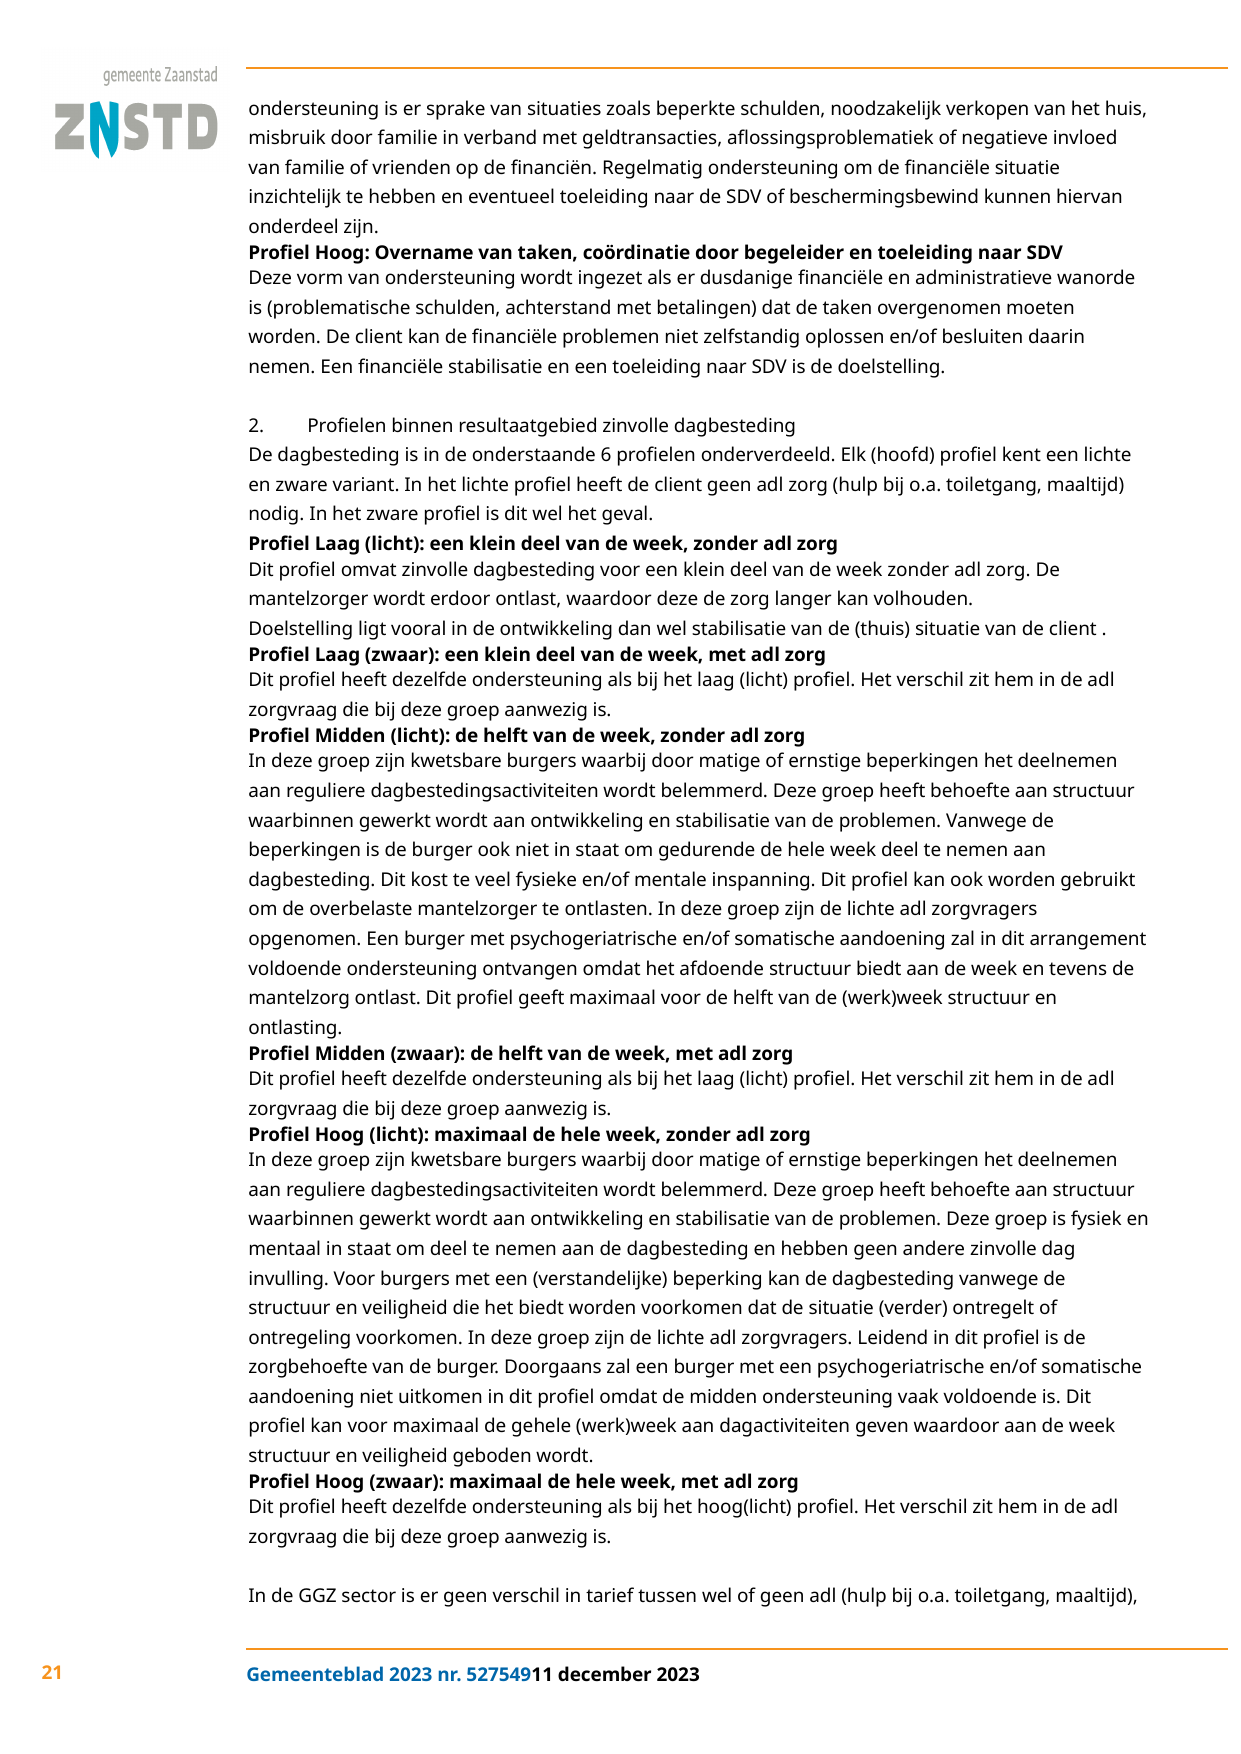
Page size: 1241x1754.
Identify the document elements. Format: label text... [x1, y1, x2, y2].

table_cell Profiel Hoog (licht): maximaal de hele week, zonder adl zorg [248, 1121, 1152, 1146]
table_cell Dit profiel omvat zinvolle dagbesteding voor een klein deel van de week zonder adl zorg. De mantelzorger wordt erdoor ontlast, waardoor deze de zorg langer kan volhouden. Doelstelling ligt vooral in de ontwikkeling dan wel stabilisatie van de (thuis) situatie van de client . [248, 556, 1152, 641]
table_cell Profiel Hoog (zwaar): maximaal de hele week, met adl zorg [248, 1468, 1152, 1494]
text De dagbesteding is in de onderstaande 6 profielen onderverdeeld. Elk (hoofd) profiel kent een lichte en zware variant. In het lichte profiel heeft de client geen adl zorg (hulp bij o.a. toiletgang, maaltijd) nodig. In het zware profiel is dit wel het geval. [248, 441, 1152, 526]
table_cell In deze groep zijn kwetsbare burgers waarbij door matige of ernstige beperkingen het deelnemen aan reguliere dagbestedingsactiviteiten wordt belemmerd. Deze groep heeft behoefte aan structuur waarbinnen gewerkt wordt aan ontwikkeling en stabilisatie van de problemen. Deze groep is fysiek en mentaal in staat om deel te nemen aan de dagbesteding en hebben geen andere zinvolle dag invulling. Voor burgers met een (verstandelijke) beperking kan de dagbesteding vanwege de structuur en veiligheid die het biedt worden voorkomen dat de situatie (verder) ontregelt of ontregeling voorkomen. In deze groep zijn de lichte adl zorgvragers. Leidend in dit profiel is de zorgbehoefte van de burger. Doorgaans zal een burger met een psychogeriatrische en/of somatische aandoening niet uitkomen in dit profiel omdat de midden ondersteuning vaak voldoende is. Dit profiel kan voor maximaal de gehele (werk)week aan dagactiviteiten geven waardoor aan de week structuur en veiligheid geboden wordt. [248, 1146, 1152, 1468]
text In de GGZ sector is er geen verschil in tarief tussen wel of geen adl (hulp bij o.a. toiletgang, maaltijd), [248, 1582, 1152, 1608]
table_cell Profiel Hoog: Overname van taken, coördinatie door begeleider en toeleiding naar SDV [248, 239, 1152, 264]
table_cell Profiel Midden (licht): de helft van de week, zonder adl zorg [248, 722, 1152, 748]
table_cell Dit profiel heeft dezelfde ondersteuning als bij het laag (licht) profiel. Het verschil zit hem in de adl zorgvraag die bij deze groep aanwezig is. [248, 1065, 1152, 1121]
table_cell Deze vorm van ondersteuning wordt ingezet als er dusdanige financiële en administratieve wanorde is (problematische schulden, achterstand met betalingen) dat de taken overgenomen moeten worden. De client kan de financiële problemen niet zelfstandig oplossen en/of besluiten daarin nemen. Een financiële stabilisatie en een toeleiding naar SDV is de doelstelling. [248, 265, 1152, 379]
picture [41, 47, 231, 172]
table_cell Profiel Laag (zwaar): een klein deel van de week, met adl zorg [248, 641, 1152, 667]
table_header Profiel Laag (licht): een klein deel van de week, zonder adl zorg [248, 530, 1152, 556]
list Profielen binnen resultaatgebied zinvolle dagbesteding [248, 412, 1152, 438]
table_cell Dit profiel heeft dezelfde ondersteuning als bij het laag (licht) profiel. Het verschil zit hem in de adl zorgvraag die bij deze groep aanwezig is. [248, 667, 1152, 722]
table_cell ondersteuning is er sprake van situaties zoals beperkte schulden, noodzakelijk verkopen van het huis, misbruik door familie in verband met geldtransacties, aflossingsproblematiek of negatieve invloed van familie of vrienden op de financiën. Regelmatig ondersteuning om de financiële situatie inzichtelijk te hebben en eventueel toeleiding naar de SDV of beschermingsbewind kunnen hiervan onderdeel zijn. [248, 95, 1152, 239]
table_cell Profiel Midden (zwaar): de helft van de week, met adl zorg [248, 1040, 1152, 1065]
table_cell In deze groep zijn kwetsbare burgers waarbij door matige of ernstige beperkingen het deelnemen aan reguliere dagbestedingsactiviteiten wordt belemmerd. Deze groep heeft behoefte aan structuur waarbinnen gewerkt wordt aan ontwikkeling en stabilisatie van de problemen. Vanwege de beperkingen is de burger ook niet in staat om gedurende de hele week deel te nemen aan dagbesteding. Dit kost te veel fysieke en/of mentale inspanning. Dit profiel kan ook worden gebruikt om de overbelaste mantelzorger te ontlasten. In deze groep zijn de lichte adl zorgvragers opgenomen. Een burger met psychogeriatrische en/of somatische aandoening zal in dit arrangement voldoende ondersteuning ontvangen omdat het afdoende structuur biedt aan de week en tevens de mantelzorg ontlast. Dit profiel geeft maximaal voor de helft van de (werk)week structuur en ontlasting. [248, 748, 1152, 1040]
table_cell Dit profiel heeft dezelfde ondersteuning als bij het hoog(licht) profiel. Het verschil zit hem in de adl zorgvraag die bij deze groep aanwezig is. [248, 1494, 1152, 1549]
